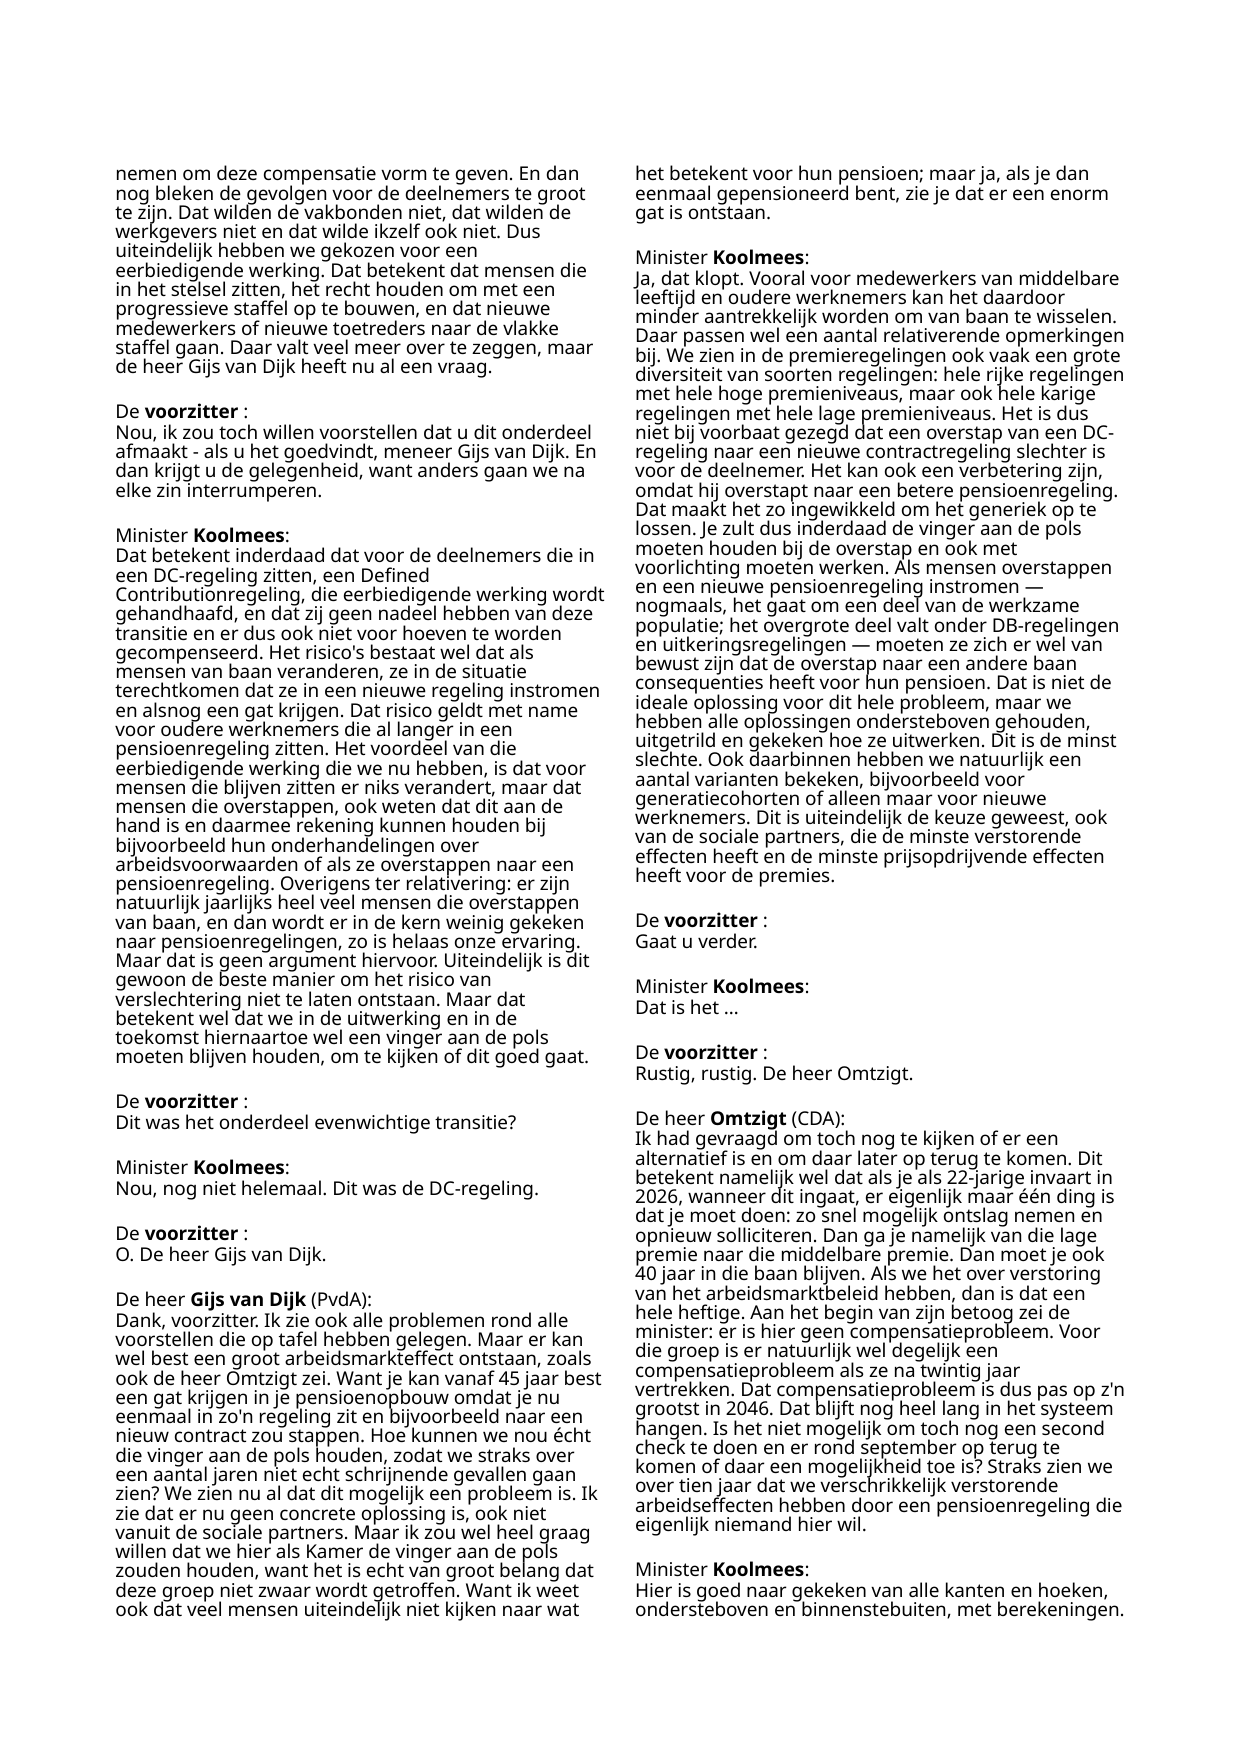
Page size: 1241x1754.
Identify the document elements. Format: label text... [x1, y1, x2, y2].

text Nou, nog niet helemaal. Dit was de DC-regeling. [115, 1180, 605, 1199]
text Minister Koolmees: [115, 1154, 605, 1180]
text Ja, dat klopt. Vooral voor medewerkers van middelbare leeftijd en oudere werknemers kan het daardoor minder aantrekkelijk worden om van baan te wisselen. Daar passen wel een aantal relativerende opmerkingen bij. We zien in de premieregelingen ook vaak een grote diversiteit van soorten regelingen: hele rijke regelingen met hele hoge premieniveaus, maar ook hele karige regelingen met hele lage premieniveaus. Het is dus niet bij voorbaat gezegd dat een overstap van een DC-regeling naar een nieuwe contractregeling slechter is voor de deelnemer. Het kan ook een verbetering zijn, omdat hij overstapt naar een betere pensioenregeling. Dat maakt het zo ingewikkeld om het generiek op te lossen. Je zult dus inderdaad de vinger aan de pols moeten houden bij de overstap en ook met voorlichting moeten werken. Als mensen overstappen en een nieuwe pensioenregeling instromen — nogmaals, het gaat om een deel van de werkzame populatie; het overgrote deel valt onder DB-regelingen en uitkeringsregelingen — moeten ze zich er wel van bewust zijn dat de overstap naar een andere baan consequenties heeft voor hun pensioen. Dat is niet de ideale oplossing voor dit hele probleem, maar we hebben alle oplossingen ondersteboven gehouden, uitgetrild en gekeken hoe ze uitwerken. Dit is de minst slechte. Ook daarbinnen hebben we natuurlijk een aantal varianten bekeken, bijvoorbeeld voor generatiecohorten of alleen maar voor nieuwe werknemers. Dit is uiteindelijk de keuze geweest, ook van de sociale partners, die de minste verstorende effecten heeft en de minste prijsopdrijvende effecten heeft voor de premies. [635, 270, 1125, 886]
text O. De heer Gijs van Dijk. [115, 1246, 605, 1265]
text Minister Koolmees: [635, 1556, 1125, 1582]
text Gaat u verder. [635, 933, 1125, 952]
text Nou, ik zou toch willen voorstellen dat u dit onderdeel afmaakt - als u het goedvindt, meneer Gijs van Dijk. En dan krijgt u de gelegenheid, want anders gaan we na elke zin interrumperen. [115, 424, 605, 501]
text Dank, voorzitter. Ik zie ook alle problemen rond alle voorstellen die op tafel hebben gelegen. Maar er kan wel best een groot arbeidsmarkteffect ontstaan, zoals ook de heer Omtzigt zei. Want je kan vanaf 45 jaar best een gat krijgen in je pensioenopbouw omdat je nu eenmaal in zo'n regeling zit en bijvoorbeeld naar een nieuw contract zou stappen. Hoe kunnen we nou écht die vinger aan de pols houden, zodat we straks over een aantal jaren niet echt schrijnende gevallen gaan zien? We zien nu al dat dit mogelijk een probleem is. Ik zie dat er nu geen concrete oplossing is, ook niet vanuit de sociale partners. Maar ik zou wel heel graag willen dat we hier als Kamer de vinger aan de pols zouden houden, want het is echt van groot belang dat deze groep niet zwaar wordt getroffen. Want ik weet ook dat veel mensen uiteindelijk niet kijken naar wat [115, 1312, 605, 1620]
text De voorzitter : [115, 398, 605, 424]
text Dat is het … [635, 999, 1125, 1018]
text Dit was het onderdeel evenwichtige transitie? [115, 1114, 605, 1134]
text Dat betekent inderdaad dat voor de deelnemers die in een DC-regeling zitten, een Defined Contributionregeling, die eerbiedigende werking wordt gehandhaafd, en dat zij geen nadeel hebben van deze transitie en er dus ook niet voor hoeven te worden gecompenseerd. Het risico's bestaat wel dat als mensen van baan veranderen, ze in de situatie terechtkomen dat ze in een nieuwe regeling instromen en alsnog een gat krijgen. Dat risico geldt met name voor oudere werknemers die al langer in een pensioenregeling zitten. Het voordeel van die eerbiedigende werking die we nu hebben, is dat voor mensen die blijven zitten er niks verandert, maar dat mensen die overstappen, ook weten dat dit aan de hand is en daarmee rekening kunnen houden bij bijvoorbeeld hun onderhandelingen over arbeidsvoorwaarden of als ze overstappen naar een pensioenregeling. Overigens ter relativering: er zijn natuurlijk jaarlijks heel veel mensen die overstappen van baan, en dan wordt er in de kern weinig gekeken naar pensioenregelingen, zo is helaas onze ervaring. Maar dat is geen argument hiervoor. Uiteindelijk is dit gewoon de beste manier om het risico van verslechtering niet te laten ontstaan. Maar dat betekent wel dat we in de uitwerking en in de toekomst hiernaartoe wel een vinger aan de pols moeten blijven houden, om te kijken of dit goed gaat. [115, 547, 605, 1068]
text Minister Koolmees: [635, 244, 1125, 270]
text De heer Gijs van Dijk (PvdA): [115, 1286, 605, 1312]
text De voorzitter : [635, 907, 1125, 933]
text het betekent voor hun pensioen; maar ja, als je dan eenmaal gepensioneerd bent, zie je dat er een enorm gat is ontstaan. [635, 165, 1125, 223]
text Hier is goed naar gekeken van alle kanten en hoeken, ondersteboven en binnenstebuiten, met berekeningen. [635, 1582, 1125, 1620]
text Rustig, rustig. De heer Omtzigt. [635, 1064, 1125, 1084]
text De heer Omtzigt (CDA): [635, 1105, 1125, 1130]
text De voorzitter : [635, 1039, 1125, 1064]
text Minister Koolmees: [115, 522, 605, 547]
text De voorzitter : [115, 1220, 605, 1246]
text Ik had gevraagd om toch nog te kijken of er een alternatief is en om daar later op terug te komen. Dit betekent namelijk wel dat als je als 22-jarige invaart in 2026, wanneer dit ingaat, er eigenlijk maar één ding is dat je moet doen: zo snel mogelijk ontslag nemen en opnieuw solliciteren. Dan ga je namelijk van die lage premie naar die middelbare premie. Dan moet je ook 40 jaar in die baan blijven. Als we het over verstoring van het arbeidsmarktbeleid hebben, dan is dat een hele heftige. Aan het begin van zijn betoog zei de minister: er is hier geen compensatieprobleem. Voor die groep is er natuurlijk wel degelijk een compensatieprobleem als ze na twintig jaar vertrekken. Dat compensatieprobleem is dus pas op z'n grootst in 2046. Dat blijft nog heel lang in het systeem hangen. Is het niet mogelijk om toch nog een second check te doen en er rond september op terug te komen of daar een mogelijkheid toe is? Straks zien we over tien jaar dat we verschrikkelijk verstorende arbeidseffecten hebben door een pensioenregeling die eigenlijk niemand hier wil. [635, 1130, 1125, 1535]
text Minister Koolmees: [635, 973, 1125, 999]
text De voorzitter : [115, 1089, 605, 1114]
text nemen om deze compensatie vorm te geven. En dan nog bleken de gevolgen voor de deelnemers te groot te zijn. Dat wilden de vakbonden niet, dat wilden de werkgevers niet en dat wilde ikzelf ook niet. Dus uiteindelijk hebben we gekozen voor een eerbiedigende werking. Dat betekent dat mensen die in het stelsel zitten, het recht houden om met een progressieve staffel op te bouwen, en dat nieuwe medewerkers of nieuwe toetreders naar de vlakke staffel gaan. Daar valt veel meer over te zeggen, maar de heer Gijs van Dijk heeft nu al een vraag. [115, 165, 605, 377]
